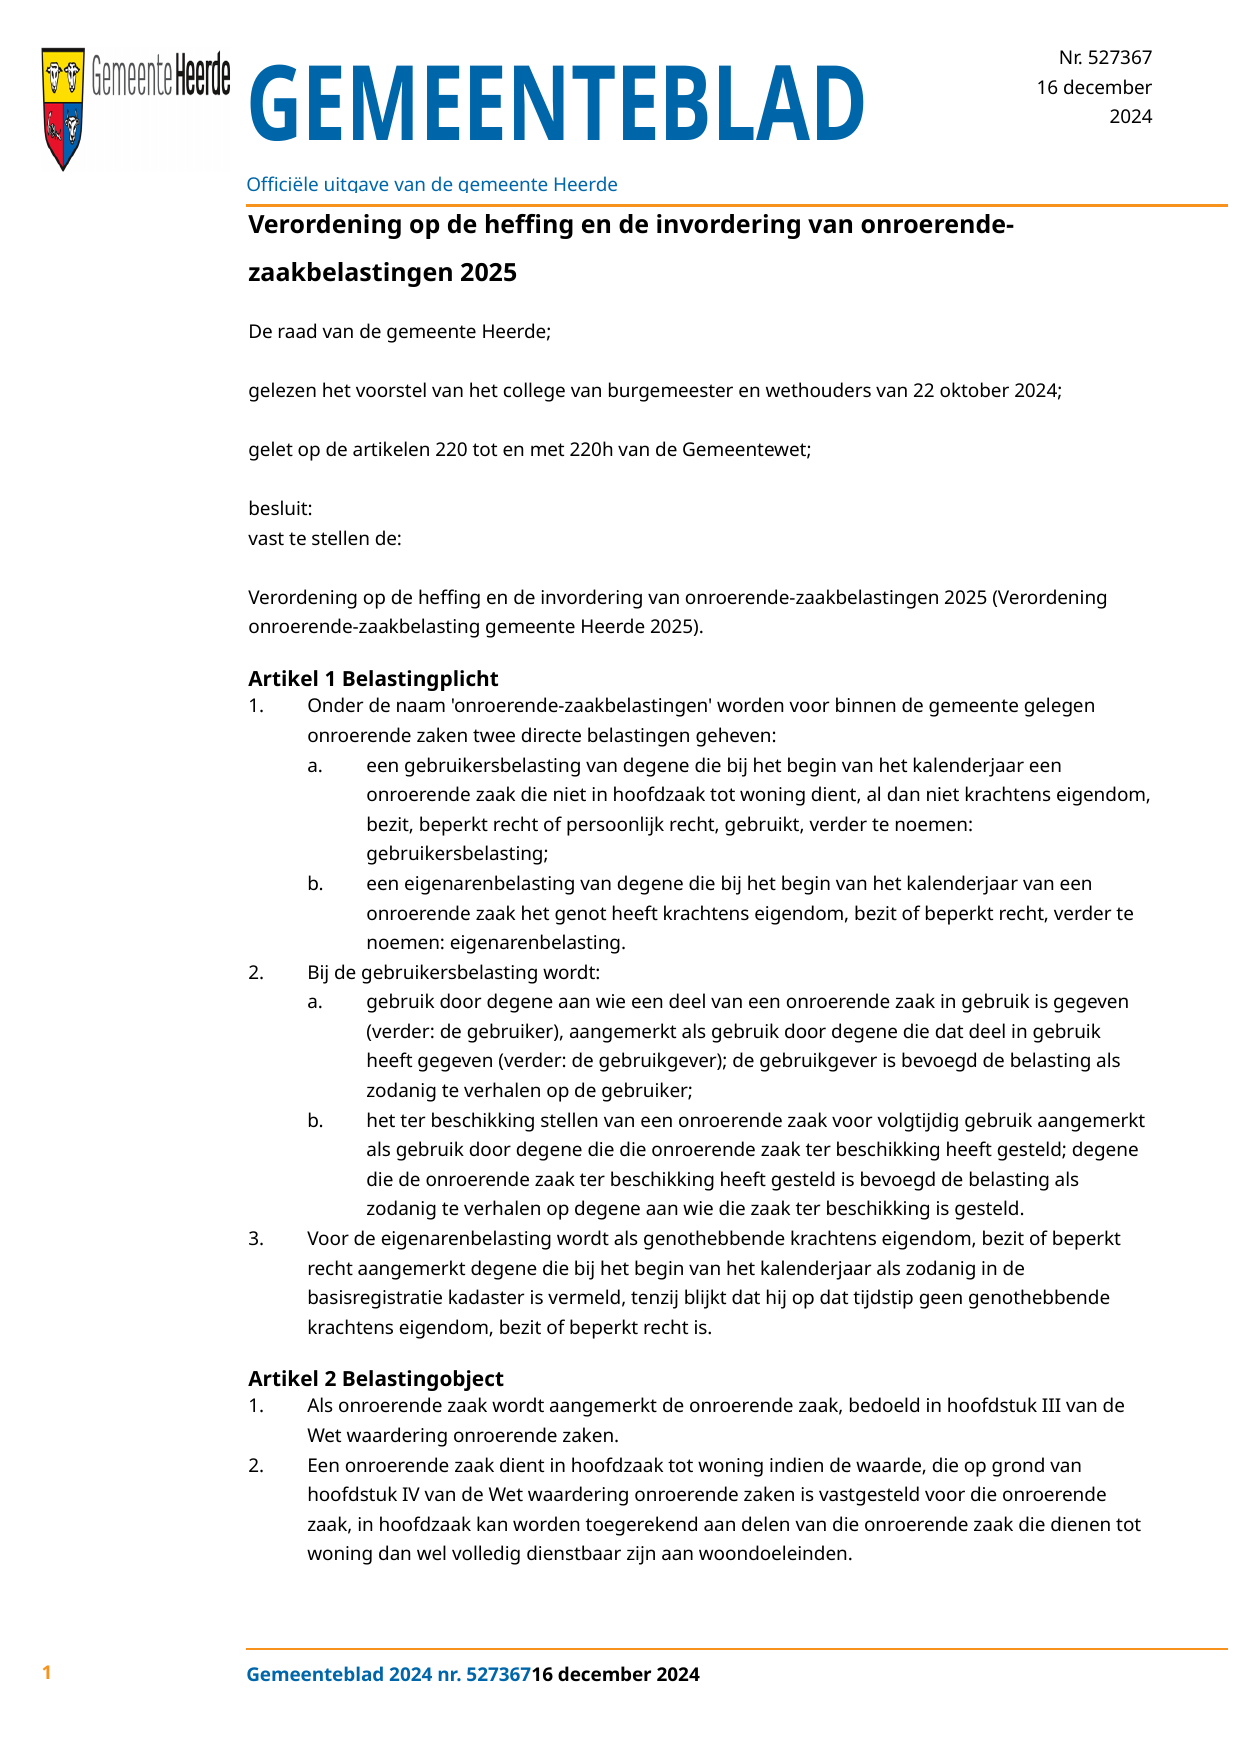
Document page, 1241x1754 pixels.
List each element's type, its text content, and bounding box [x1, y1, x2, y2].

text De raad van de gemeente Heerde; [248, 318, 1152, 344]
text Verordening op de heffing en de invordering van onroerende-zaakbelastingen 2025 (Verordening onroerende-zaakbelasting gemeente Heerde 2025). [248, 584, 1152, 639]
picture [41, 47, 231, 172]
list Als onroerende zaak wordt aangemerkt de onroerende zaak, bedoeld in hoofdstuk III van de Wet waardering onroerende zaken. [248, 1393, 1152, 1448]
list het ter beschikking stellen van een onroerende zaak voor volgtijdig gebruik aangemerkt als gebruik door degene die die onroerende zaak ter beschikking heeft gesteld; degene die de onroerende zaak ter beschikking heeft gesteld is bevoegd de belasting als zodanig te verhalen op degene aan wie die zaak ter beschikking is gesteld. [307, 1107, 1152, 1221]
text Artikel 1 Belastingplicht [248, 664, 1152, 693]
list Onder de naam 'onroerende-zaakbelastingen' worden voor binnen de gemeente gelegen onroerende zaken twee directe belastingen geheven: [248, 693, 1152, 748]
text vast te stellen de: [248, 525, 1152, 551]
text besluit: [248, 495, 1152, 521]
list Voor de eigenarenbelasting wordt als genothebbende krachtens eigendom, bezit of beperkt recht aangemerkt degene die bij het begin van het kalenderjaar als zodanig in de basisregistratie kadaster is vermeld, tenzij blijkt dat hij op dat tijdstip geen genothebbende krachtens eigendom, bezit of beperkt recht is. [248, 1225, 1152, 1339]
list een eigenarenbelasting van degene die bij het begin van het kalenderjaar van een onroerende zaak het genot heeft krachtens eigendom, bezit of beperkt recht, verder te noemen: eigenarenbelasting. [307, 870, 1152, 955]
list een gebruikersbelasting van degene die bij het begin van het kalenderjaar een onroerende zaak die niet in hoofdzaak tot woning dient, al dan niet krachtens eigendom, bezit, beperkt recht of persoonlijk recht, gebruikt, verder te noemen: gebruikersbelasting; [307, 752, 1152, 866]
list gebruik door degene aan wie een deel van een onroerende zaak in gebruik is gegeven (verder: de gebruiker), aangemerkt als gebruik door degene die dat deel in gebruik heeft gegeven (verder: de gebruikgever); de gebruikgever is bevoegd de belasting als zodanig te verhalen op de gebruiker; [307, 988, 1152, 1103]
text gelet op de artikelen 220 tot en met 220h van de Gemeentewet; [248, 436, 1152, 462]
list Een onroerende zaak dient in hoofdzaak tot woning indien de waarde, die op grond van hoofdstuk IV van de Wet waardering onroerende zaken is vastgesteld voor die onroerende zaak, in hoofdzaak kan worden toegerekend aan delen van die onroerende zaak die dienen tot woning dan wel volledig dienstbaar zijn aan woondoeleinden. [248, 1452, 1152, 1566]
list Bij de gebruikersbelasting wordt: [248, 959, 1152, 984]
text Verordening op de heffing en de invordering van onroerende-zaakbelastingen 2025 [248, 207, 1152, 288]
text Artikel 2 Belastingobject [248, 1364, 1152, 1393]
text gelezen het voorstel van het college van burgemeester en wethouders van 22 oktober 2024; [248, 377, 1152, 403]
